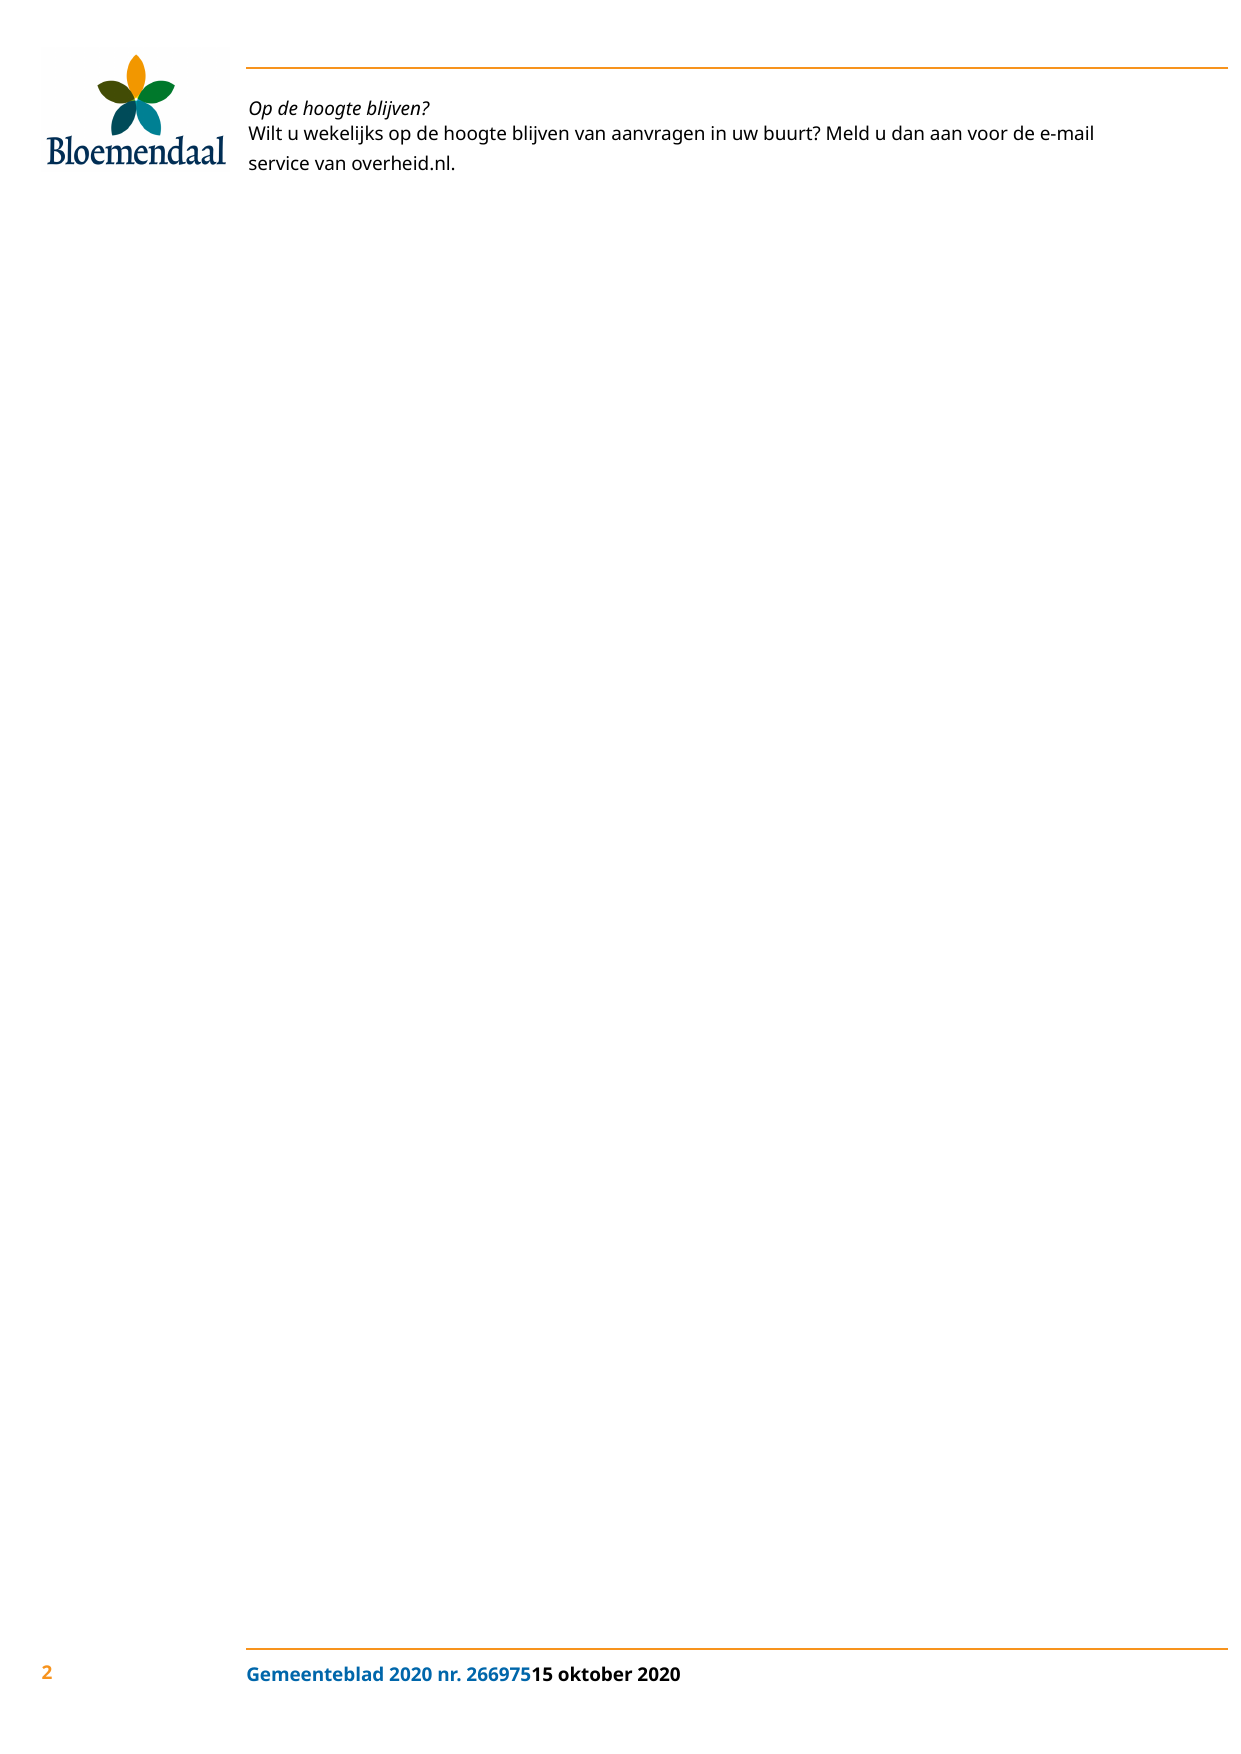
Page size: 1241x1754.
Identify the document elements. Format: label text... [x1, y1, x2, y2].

text Op de hoogte blijven? [248, 95, 1152, 121]
picture [41, 47, 231, 172]
text Wilt u wekelijks op de hoogte blijven van aanvragen in uw buurt? Meld u dan aan voor de e-mail service van overheid.nl. [248, 121, 1152, 176]
